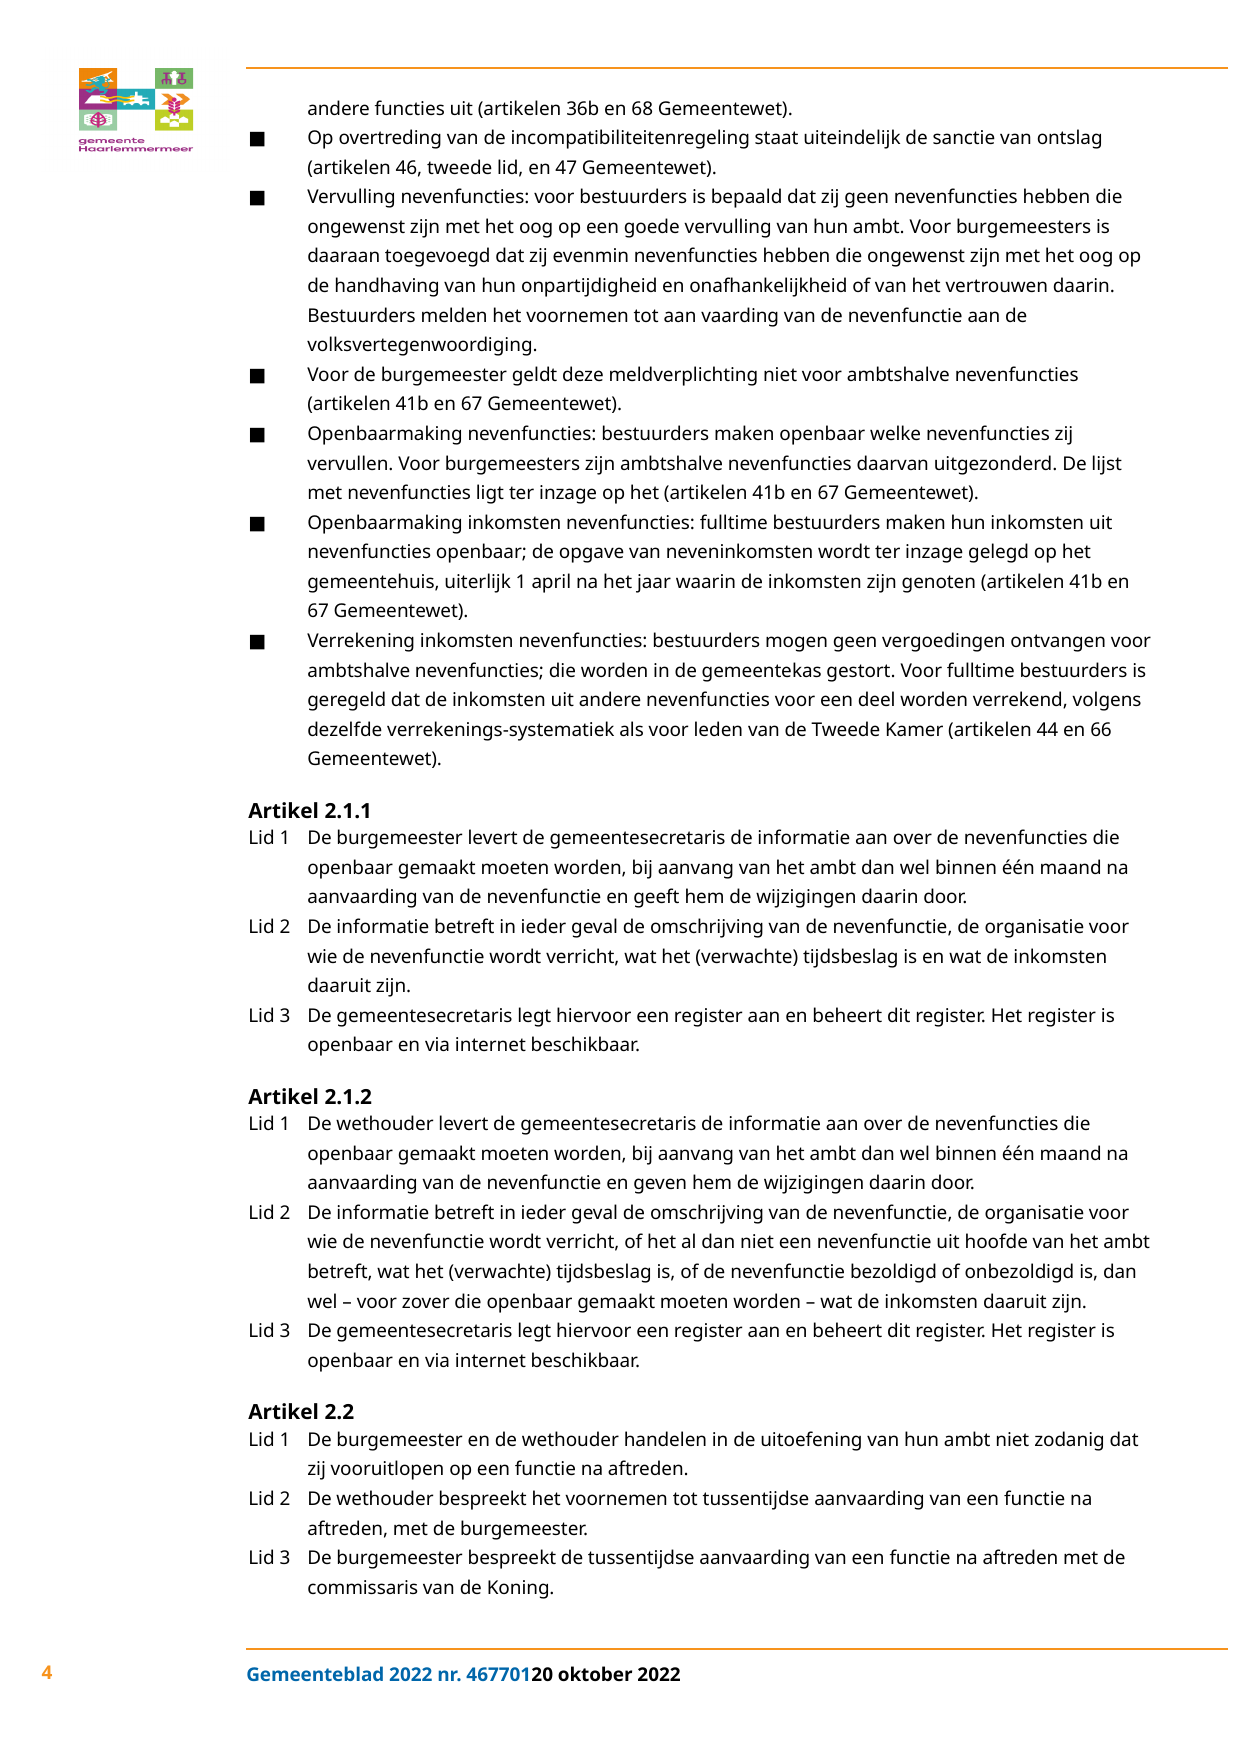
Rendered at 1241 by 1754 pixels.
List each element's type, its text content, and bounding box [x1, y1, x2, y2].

list De gemeentesecretaris legt hiervoor een register aan en beheert dit register. Het register is openbaar en via internet beschikbaar. [248, 1002, 1152, 1057]
list De burgemeester levert de gemeentesecretaris de informatie aan over de nevenfuncties die openbaar gemaakt moeten worden, bij aanvang van het ambt dan wel binnen één maand na aanvaarding van de nevenfunctie en geeft hem de wijzigingen daarin door. [248, 824, 1152, 909]
list De informatie betreft in ieder geval de omschrijving van de nevenfunctie, de organisatie voor wie de nevenfunctie wordt verricht, of het al dan niet een nevenfunctie uit hoofde van het ambt betreft, wat het (verwachte) tijdsbeslag is, of de nevenfunctie bezoldigd of onbezoldigd is, dan wel – voor zover die openbaar gemaakt moeten worden – wat de inkomsten daaruit zijn. [248, 1199, 1152, 1314]
text Artikel 2.1.1 [248, 796, 1152, 824]
list Op overtreding van de incompatibiliteitenregeling staat uiteindelijk de sanctie van ontslag (artikelen 46, tweede lid, en 47 Gemeentewet). [248, 124, 1152, 180]
text Artikel 2.2 [248, 1397, 1152, 1426]
list De informatie betreft in ieder geval de omschrijving van de nevenfunctie, de organisatie voor wie de nevenfunctie wordt verricht, wat het (verwachte) tijdsbeslag is en wat de inkomsten daaruit zijn. [248, 913, 1152, 998]
list De burgemeester bespreekt de tussentijdse aanvaarding van een functie na aftreden met de commissaris van de Koning. [248, 1544, 1152, 1599]
list De gemeentesecretaris legt hiervoor een register aan en beheert dit register. Het register is openbaar en via internet beschikbaar. [248, 1317, 1152, 1373]
text Artikel 2.1.2 [248, 1082, 1152, 1110]
list Vervulling nevenfuncties: voor bestuurders is bepaald dat zij geen nevenfuncties hebben die ongewenst zijn met het oog op een goede vervulling van hun ambt. Voor burgemeesters is daaraan toegevoegd dat zij evenmin nevenfuncties hebben die ongewenst zijn met het oog op de handhaving van hun onpartijdigheid en onafhankelijkheid of van het vertrouwen daarin. Bestuurders melden het voornemen tot aan vaarding van de nevenfunctie aan de volksvertegenwoordiging. [248, 183, 1152, 357]
list De burgemeester en de wethouder handelen in de uitoefening van hun ambt niet zodanig dat zij vooruitlopen op een functie na aftreden. [248, 1426, 1152, 1481]
list andere functies uit (artikelen 36b en 68 Gemeentewet). [248, 95, 1152, 121]
list Openbaarmaking inkomsten nevenfuncties: fulltime bestuurders maken hun inkomsten uit nevenfuncties openbaar; de opgave van neveninkomsten wordt ter inzage gelegd op het gemeentehuis, uiterlijk 1 april na het jaar waarin de inkomsten zijn genoten (artikelen 41b en 67 Gemeentewet). [248, 509, 1152, 623]
picture [41, 47, 231, 172]
list Voor de burgemeester geldt deze meldverplichting niet voor ambtshalve nevenfuncties (artikelen 41b en 67 Gemeentewet). [248, 361, 1152, 416]
list Openbaarmaking nevenfuncties: bestuurders maken openbaar welke nevenfuncties zij vervullen. Voor burgemeesters zijn ambtshalve nevenfuncties daarvan uitgezonderd. De lijst met nevenfuncties ligt ter inzage op het (artikelen 41b en 67 Gemeentewet). [248, 420, 1152, 505]
list De wethouder bespreekt het voornemen tot tussentijdse aanvaarding van een functie na aftreden, met de burgemeester. [248, 1485, 1152, 1540]
list De wethouder levert de gemeentesecretaris de informatie aan over de nevenfuncties die openbaar gemaakt moeten worden, bij aanvang van het ambt dan wel binnen één maand na aanvaarding van de nevenfunctie en geven hem de wijzigingen daarin door. [248, 1110, 1152, 1195]
list Verrekening inkomsten nevenfuncties: bestuurders mogen geen vergoedingen ontvangen voor ambtshalve nevenfuncties; die worden in de gemeentekas gestort. Voor fulltime bestuurders is geregeld dat de inkomsten uit andere nevenfuncties voor een deel worden verrekend, volgens dezelfde verrekenings-systematiek als voor leden van de Tweede Kamer (artikelen 44 en 66 Gemeentewet). [248, 627, 1152, 771]
